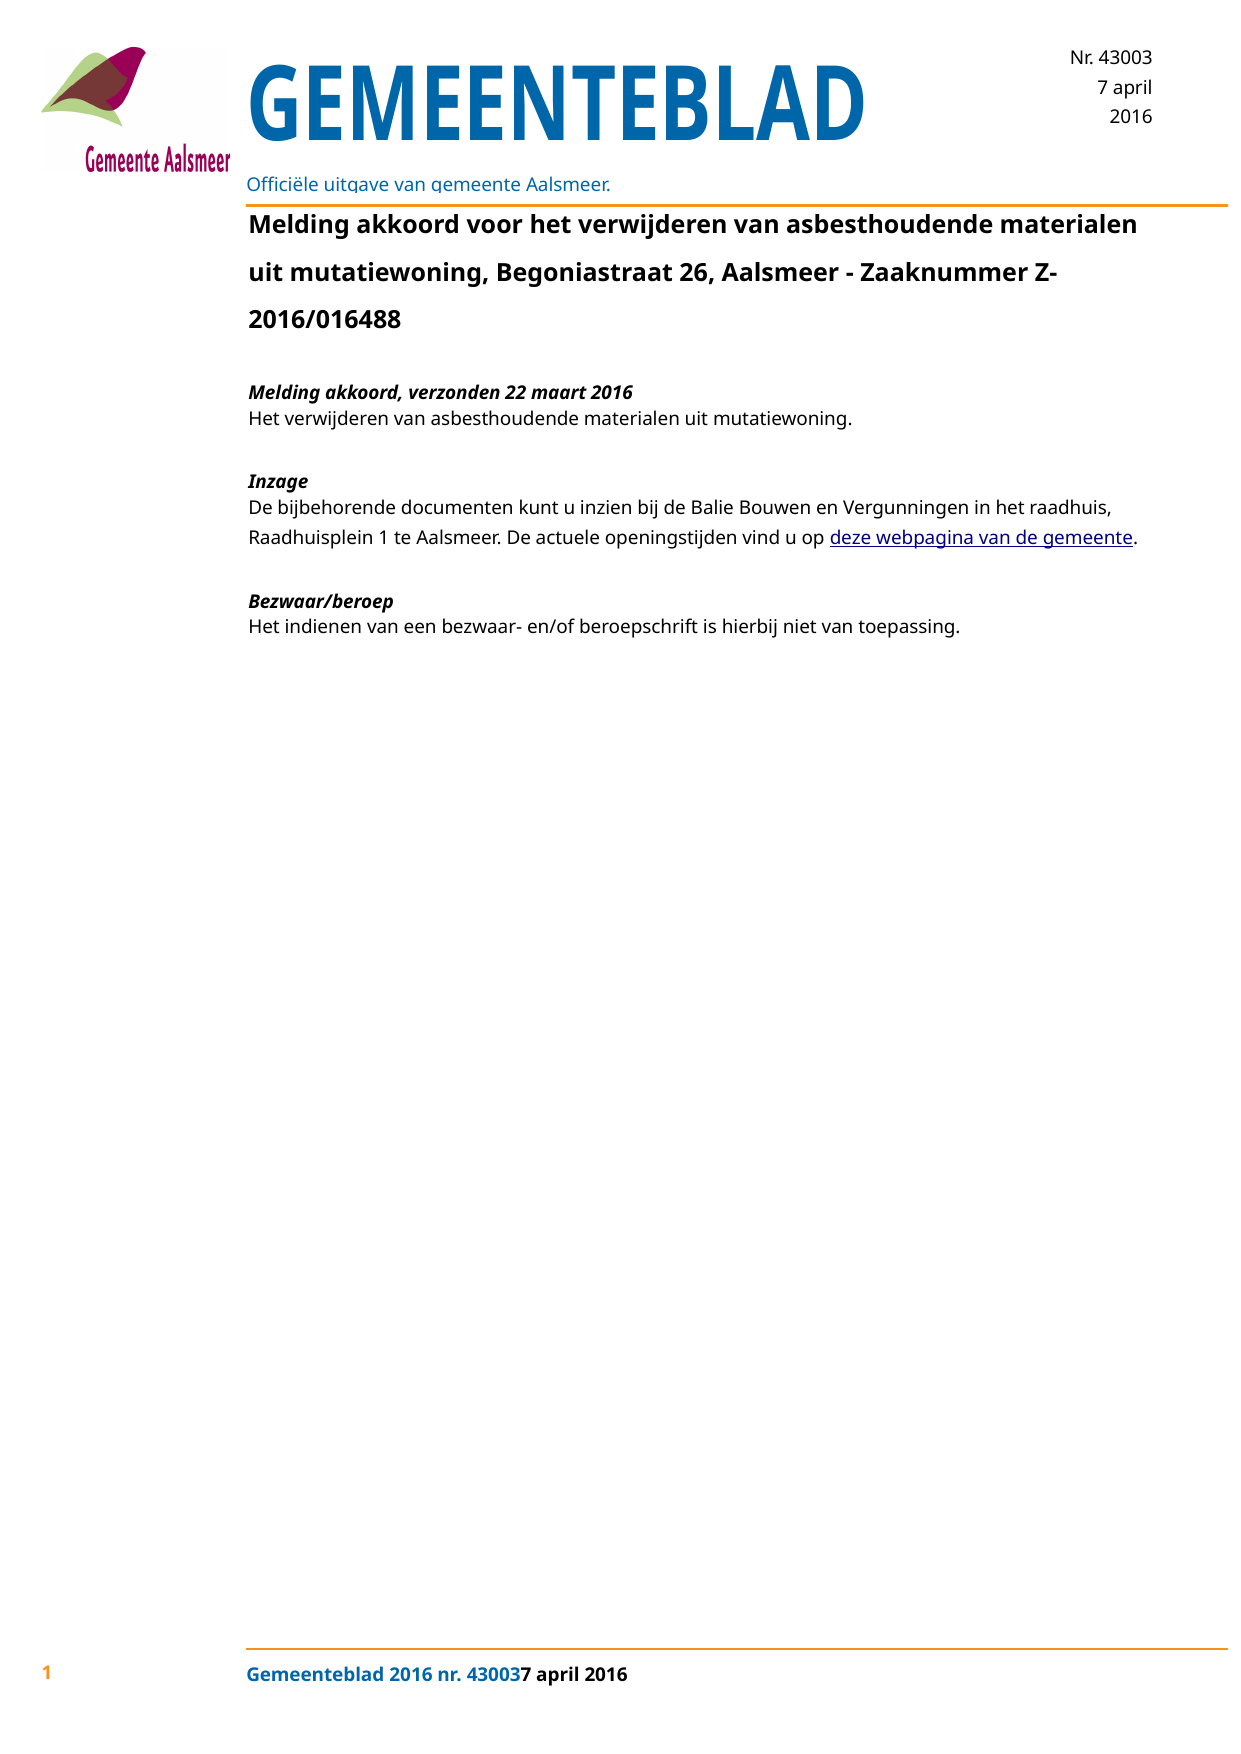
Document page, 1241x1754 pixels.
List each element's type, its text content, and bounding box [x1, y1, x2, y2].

text Inzage [248, 469, 1152, 494]
text De bijbehorende documenten kunt u inzien bij de Balie Bouwen en Vergunningen in het raadhuis, Raadhuisplein 1 te Aalsmeer. De actuele openingstijden vind u op deze webpagina van de gemeente. [248, 494, 1152, 550]
text Het indienen van een bezwaar- en/of beroepschrift is hierbij niet van toepassing. [248, 614, 1152, 639]
text Bezwaar/beroep [248, 588, 1152, 614]
picture [41, 47, 231, 172]
text Melding akkoord voor het verwijderen van asbesthoudende materialen uit mutatiewoning, Begoniastraat 26, Aalsmeer - Zaaknummer Z-2016/016488 [248, 207, 1152, 336]
text Melding akkoord, verzonden 22 maart 2016 [248, 379, 1152, 405]
text Het verwijderen van asbesthoudende materialen uit mutatiewoning. [248, 405, 1152, 431]
